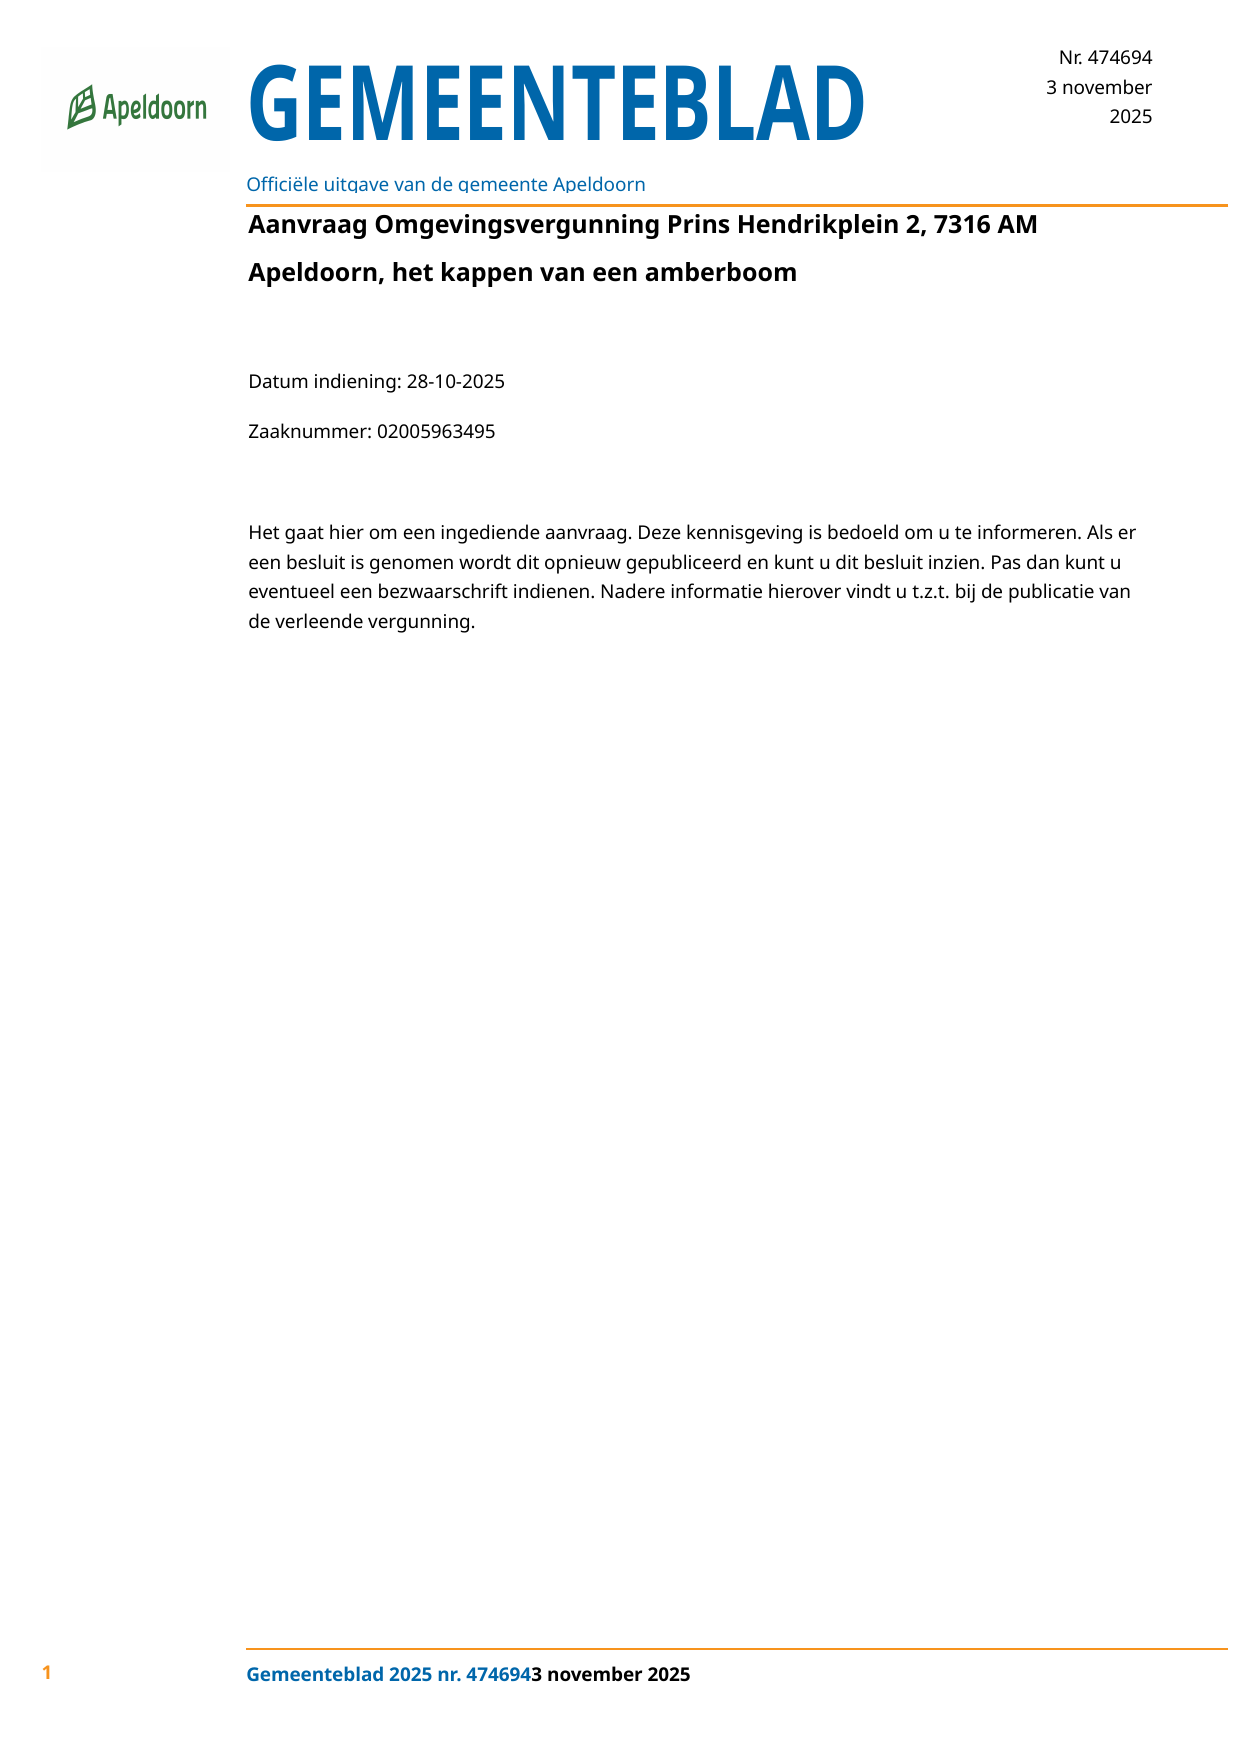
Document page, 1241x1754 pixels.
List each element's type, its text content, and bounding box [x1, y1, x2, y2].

picture [41, 47, 231, 172]
text Zaaknummer: 02005963495 [248, 419, 1152, 444]
text Aanvraag Omgevingsvergunning Prins Hendrikplein 2, 7316 AM Apeldoorn, het kappen van een amberboom [248, 207, 1152, 288]
text Datum indiening: 28-10-2025 [248, 368, 1152, 394]
text Het gaat hier om een ingediende aanvraag. Deze kennisgeving is bedoeld om u te informeren. Als er een besluit is genomen wordt dit opnieuw gepubliceerd en kunt u dit besluit inzien. Pas dan kunt u eventueel een bezwaarschrift indienen. Nadere informatie hierover vindt u t.z.t. bij de publicatie van de verleende vergunning. [248, 519, 1152, 634]
